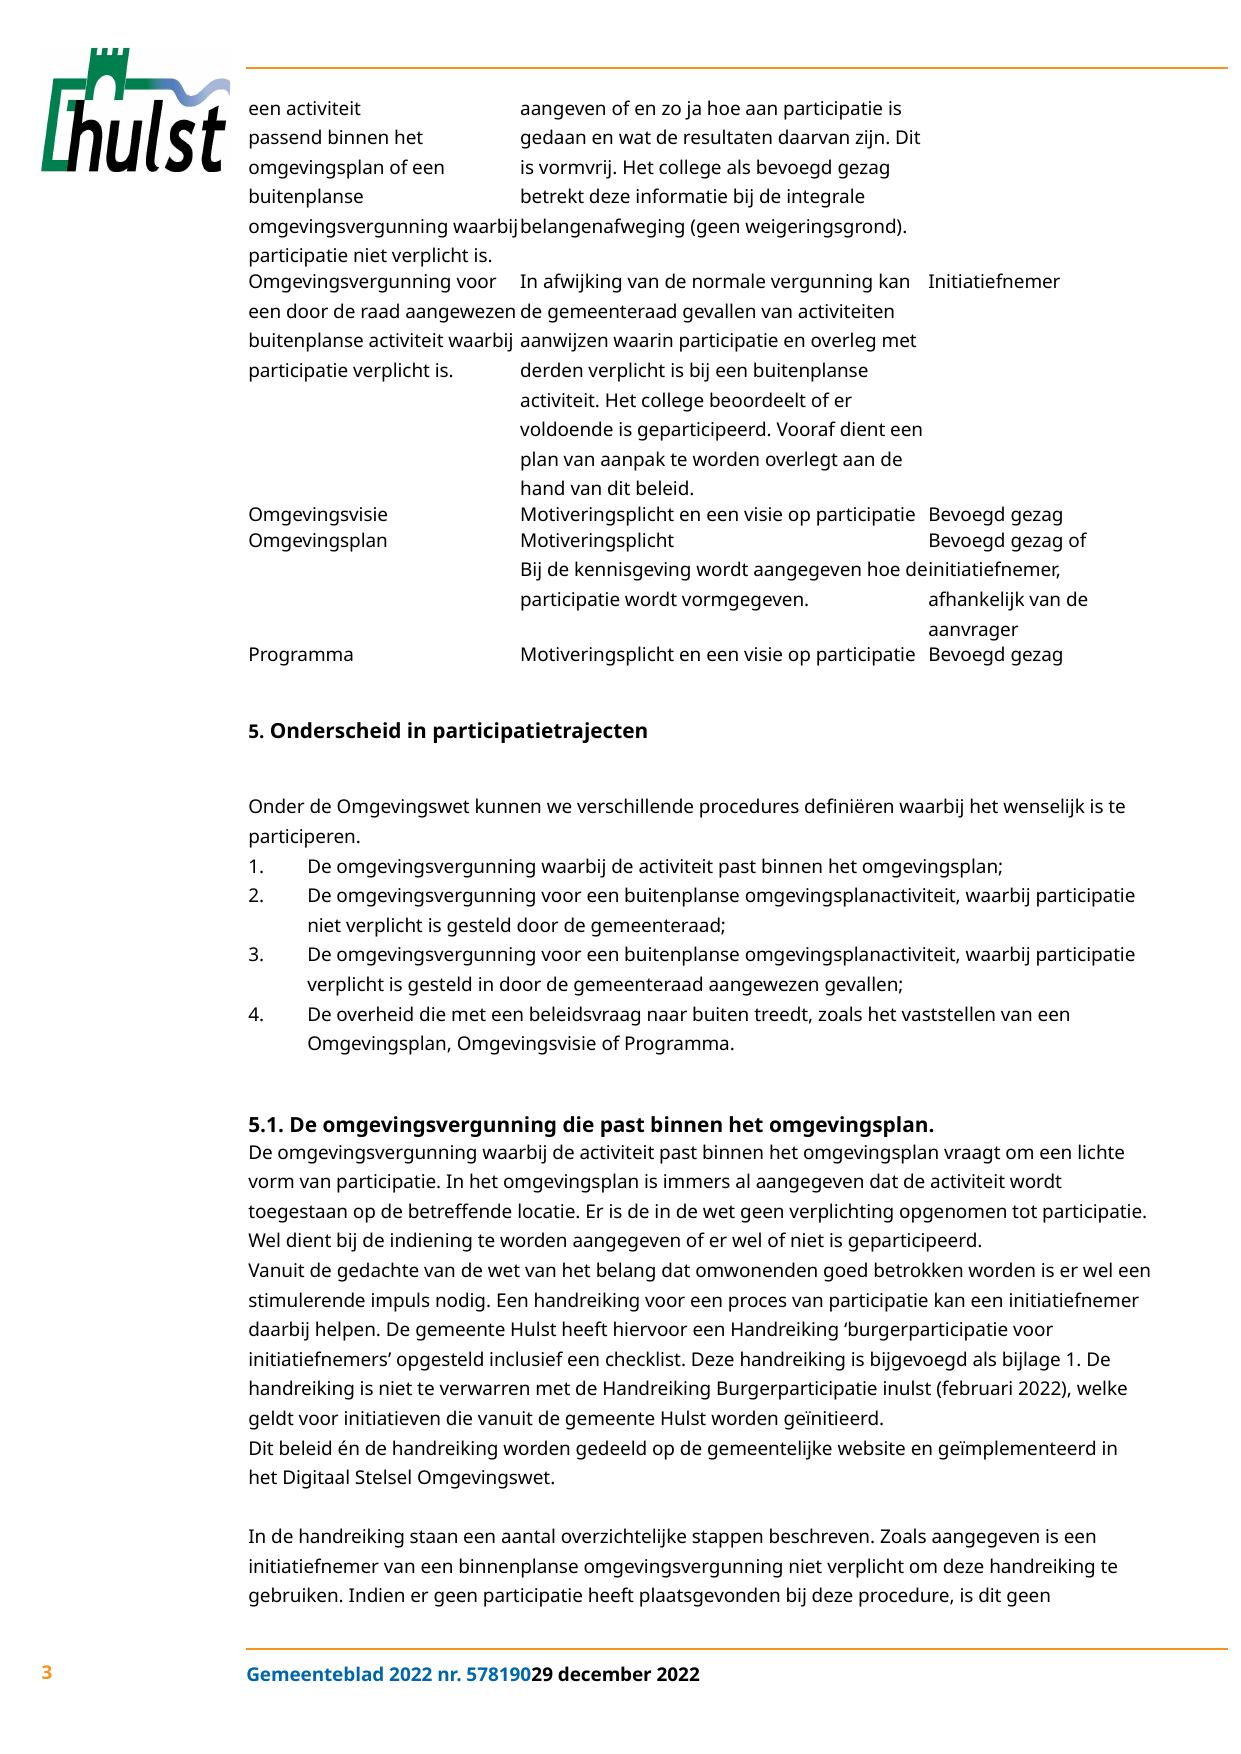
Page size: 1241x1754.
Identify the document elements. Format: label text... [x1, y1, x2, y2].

text In de handreiking staan een aantal overzichtelijke stappen beschreven. Zoals aangegeven is een initiatiefnemer van een binnenplanse omgevingsvergunning niet verplicht om deze handreiking te gebruiken. Indien er geen participatie heeft plaatsgevonden bij deze procedure, is dit geen [248, 1523, 1152, 1608]
text Dit beleid én de handreiking worden gedeeld op de gemeentelijke website en geïmplementeerd in het Digitaal Stelsel Omgevingswet. [248, 1435, 1152, 1490]
table_cell Bevoegd gezag [928, 501, 1152, 527]
table_cell Motiveringsplicht Bij de kennisgeving wordt aangegeven hoe de participatie wordt vormgegeven. [520, 527, 928, 641]
table_cell Omgevingsvisie [248, 501, 520, 527]
list De omgevingsvergunning waarbij de activiteit past binnen het omgevingsplan; [248, 853, 1152, 879]
table_cell Motiveringsplicht en een visie op participatie [520, 501, 928, 527]
list De omgevingsvergunning voor een buitenplanse omgevingsplanactiviteit, waarbij participatie verplicht is gesteld in door de gemeenteraad aangewezen gevallen; [248, 942, 1152, 997]
list De omgevingsvergunning voor een buitenplanse omgevingsplanactiviteit, waarbij participatie niet verplicht is gesteld door de gemeenteraad; [248, 882, 1152, 938]
table_cell Motiveringsplicht en een visie op participatie [520, 641, 928, 667]
picture [41, 47, 231, 172]
table_cell een activiteit passend binnen het omgevingsplan of een buitenplanse omgevingsvergunning waarbij participatie niet verplicht is. [248, 95, 520, 268]
table_cell Omgevingsplan [248, 527, 520, 641]
text 5.1. De omgevingsvergunning die past binnen het omgevingsplan. [248, 1110, 1152, 1139]
text Vanuit de gedachte van de wet van het belang dat omwonenden goed betrokken worden is er wel een stimulerende impuls nodig. Een handreiking voor een proces van participatie kan een initiatiefnemer daarbij helpen. De gemeente Hulst heeft hiervoor een Handreiking ‘burgerparticipatie voor initiatiefnemers’ opgesteld inclusief een checklist. Deze handreiking is bijgevoegd als bijlage 1. De handreiking is niet te verwarren met de Handreiking Burgerparticipatie inulst (februari 2022), welke geldt voor initiatieven die vanuit de gemeente Hulst worden geïnitieerd. [248, 1257, 1152, 1431]
table_cell [928, 95, 1152, 268]
text 5. Onderscheid in participatietrajecten [248, 716, 1152, 744]
table_cell Omgevingsvergunning voor een door de raad aangewezen buitenplanse activiteit waarbij participatie verplicht is. [248, 269, 520, 501]
table_cell In afwijking van de normale vergunning kan de gemeenteraad gevallen van activiteiten aanwijzen waarin participatie en overleg met derden verplicht is bij een buitenplanse activiteit. Het college beoordeelt of er voldoende is geparticipeerd. Vooraf dient een plan van aanpak te worden overlegt aan de hand van dit beleid. [520, 269, 928, 501]
text Onder de Omgevingswet kunnen we verschillende procedures definiëren waarbij het wenselijk is te participeren. [248, 794, 1152, 849]
table_cell Programma [248, 641, 520, 667]
list De overheid die met een beleidsvraag naar buiten treedt, zoals het vaststellen van een Omgevingsplan, Omgevingsvisie of Programma. [248, 1001, 1152, 1056]
table_cell Bevoegd gezag of initiatiefnemer, afhankelijk van de aanvrager [928, 527, 1152, 641]
table_cell aangeven of en zo ja hoe aan participatie is gedaan en wat de resultaten daarvan zijn. Dit is vormvrij. Het college als bevoegd gezag betrekt deze informatie bij de integrale belangenafweging (geen weigeringsgrond). [520, 95, 928, 268]
table_cell Initiatiefnemer [928, 269, 1152, 501]
text De omgevingsvergunning waarbij de activiteit past binnen het omgevingsplan vraagt om een lichte vorm van participatie. In het omgevingsplan is immers al aangegeven dat de activiteit wordt toegestaan op de betreffende locatie. Er is de in de wet geen verplichting opgenomen tot participatie. Wel dient bij de indiening te worden aangegeven of er wel of niet is geparticipeerd. [248, 1139, 1152, 1253]
table_cell Bevoegd gezag [928, 641, 1152, 667]
